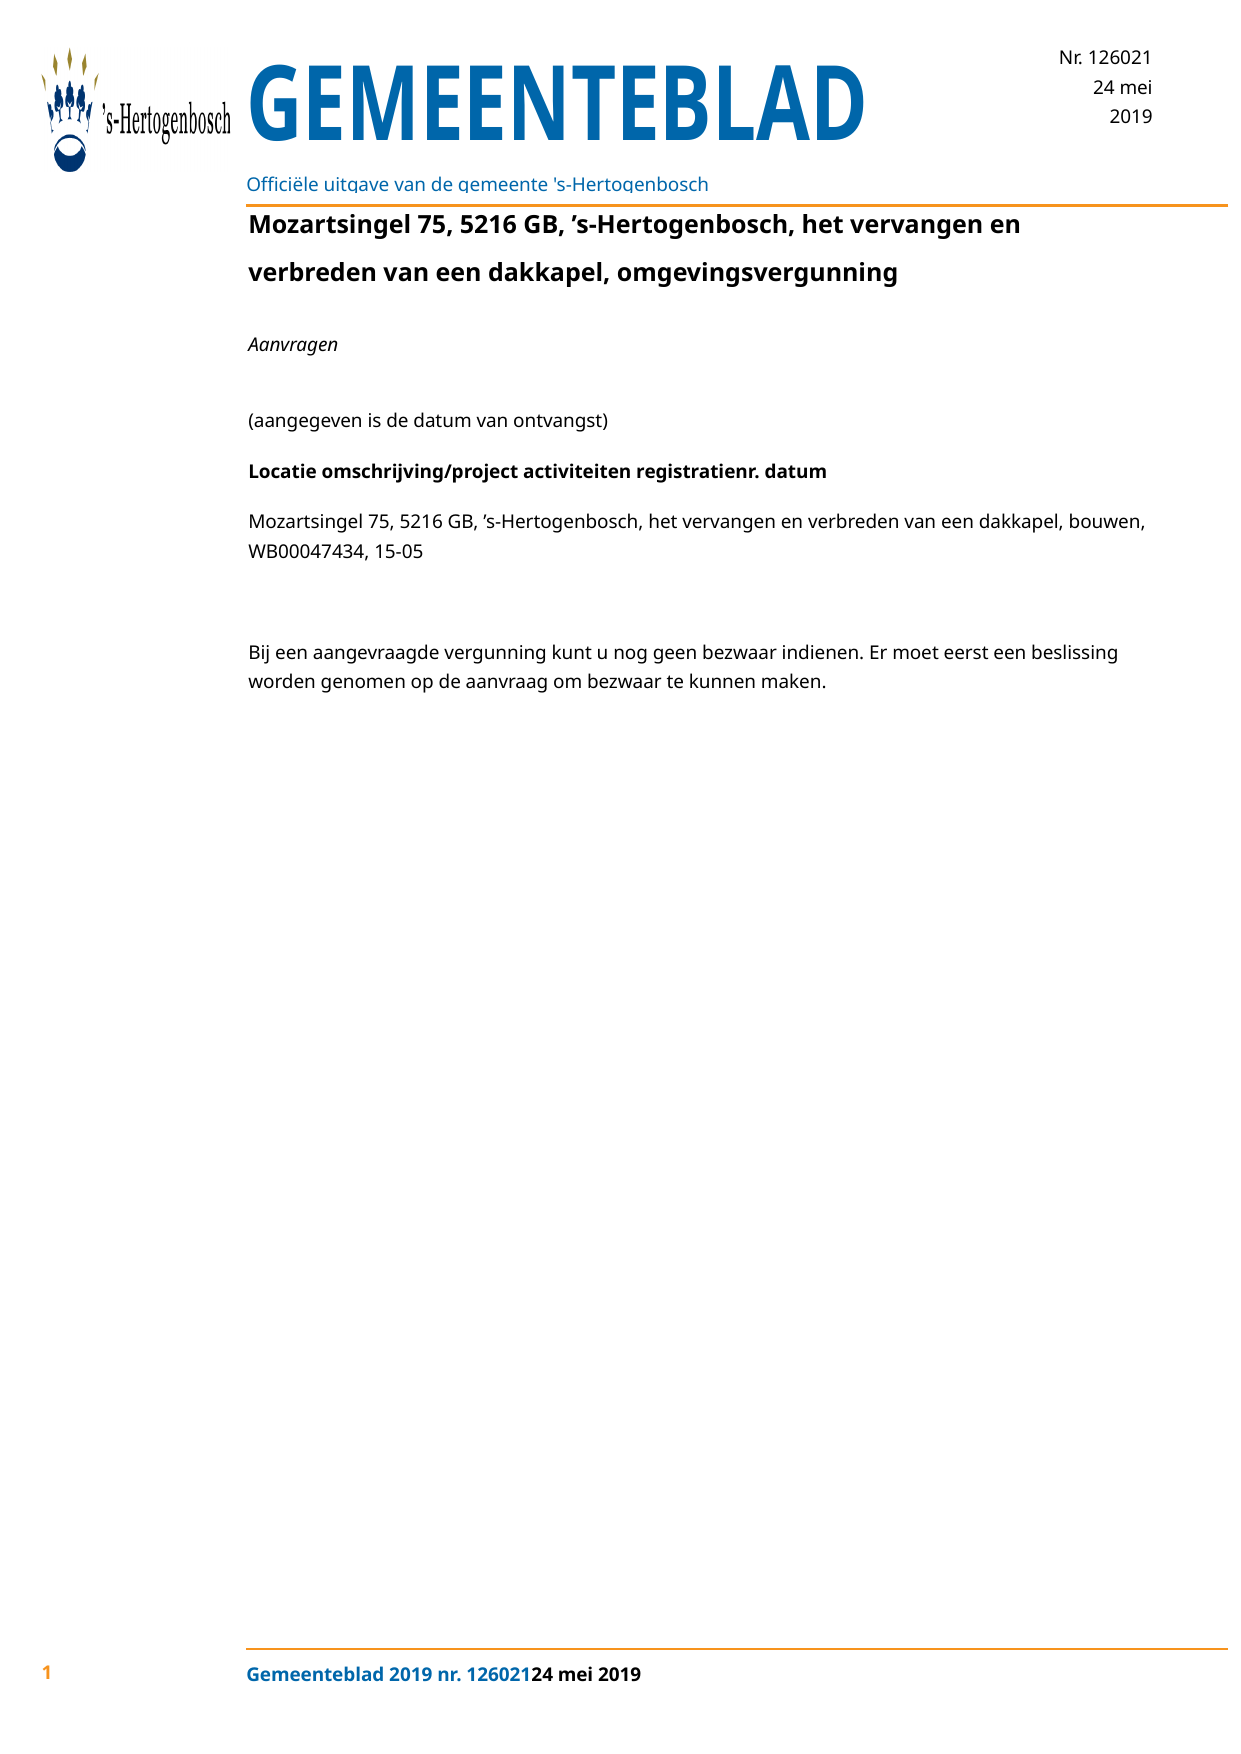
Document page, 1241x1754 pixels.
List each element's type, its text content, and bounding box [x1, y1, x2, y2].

text (aangegeven is de datum van ontvangst) [248, 408, 1152, 433]
picture [41, 47, 231, 172]
text Aanvragen [248, 331, 1152, 357]
text Mozartsingel 75, 5216 GB, ’s-Hertogenbosch, het vervangen en verbreden van een dakkapel, omgevingsvergunning [248, 207, 1152, 288]
text Locatie omschrijving/project activiteiten registratienr. datum [248, 458, 1152, 484]
text Bij een aangevraagde vergunning kunt u nog geen bezwaar indienen. Er moet eerst een beslissing worden genomen op de aanvraag om bezwaar te kunnen maken. [248, 639, 1152, 694]
text Mozartsingel 75, 5216 GB, ’s-Hertogenbosch, het vervangen en verbreden van een dakkapel, bouwen, WB00047434, 15-05 [248, 508, 1152, 564]
